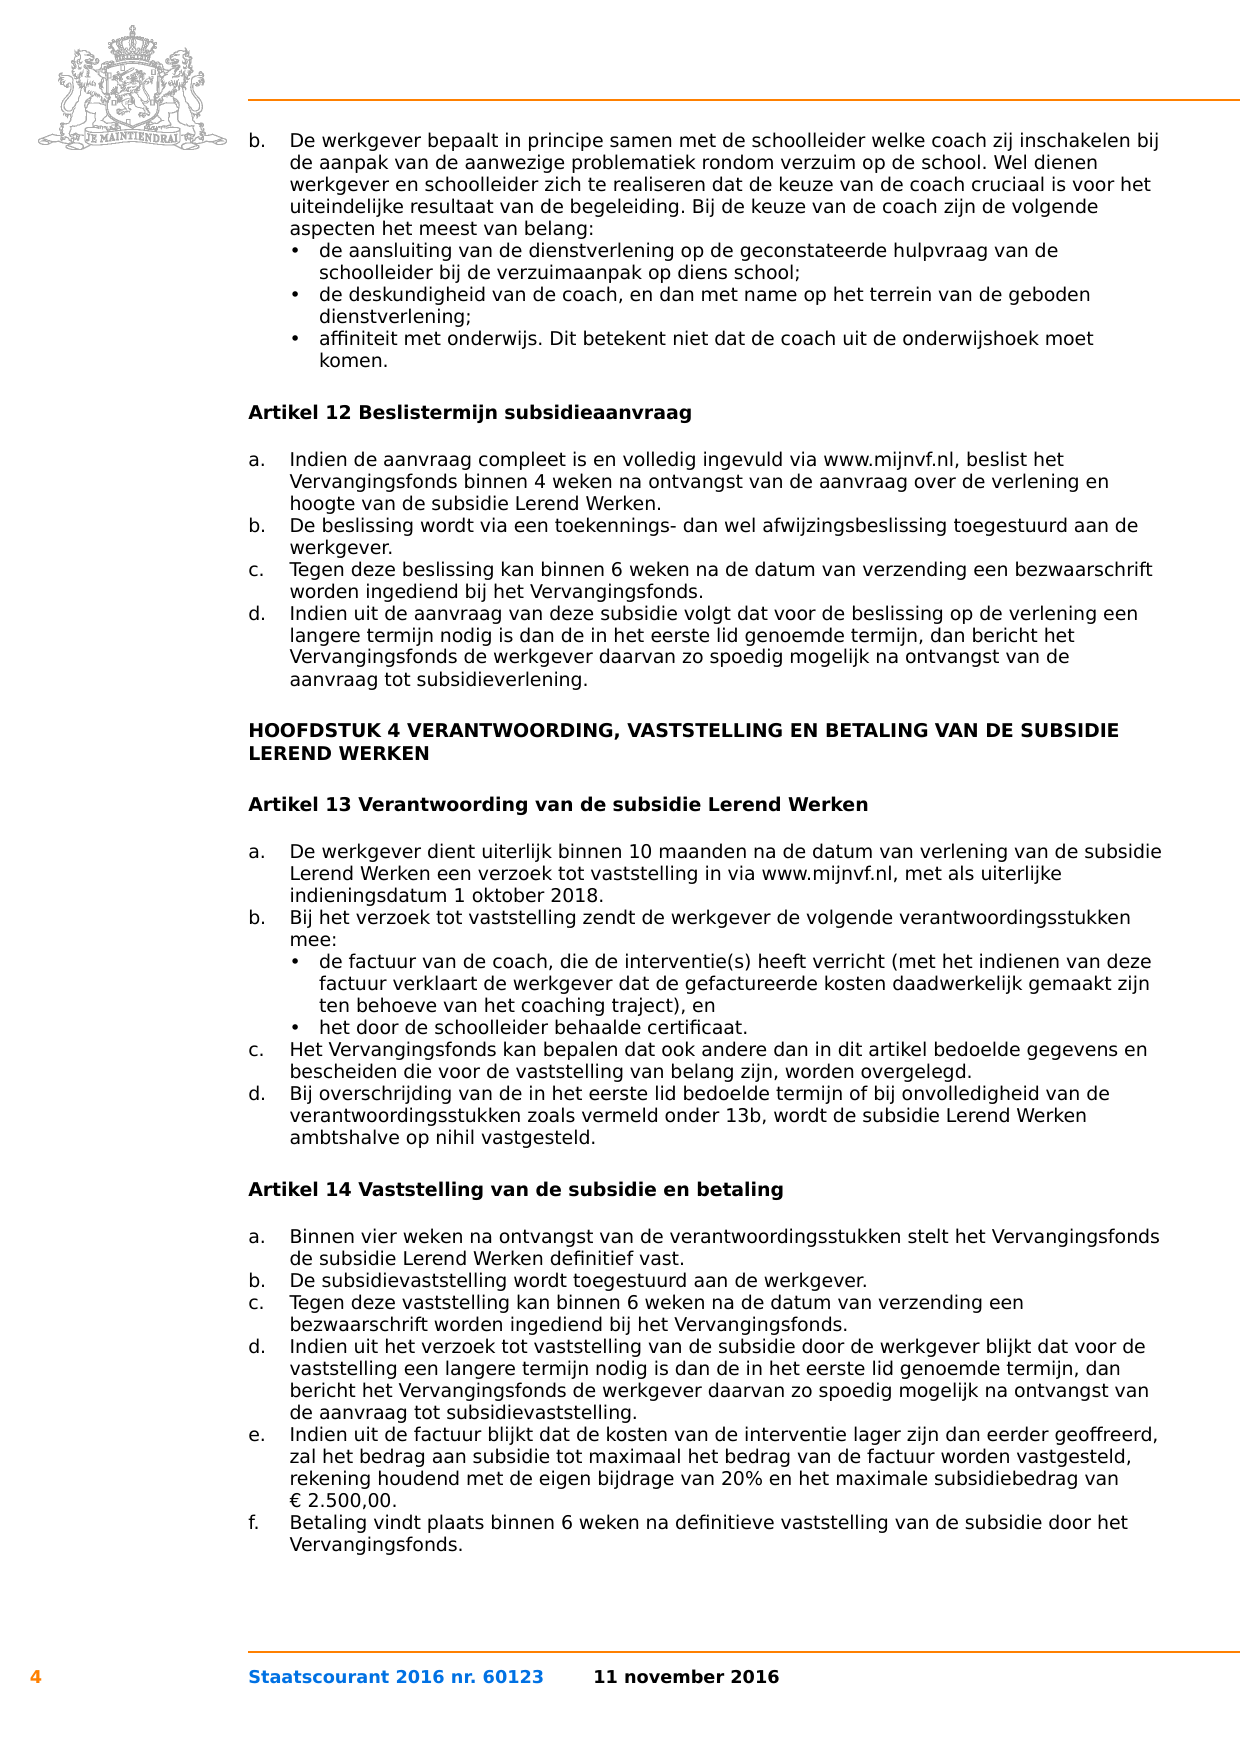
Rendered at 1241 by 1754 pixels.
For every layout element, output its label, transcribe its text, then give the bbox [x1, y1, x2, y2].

picture [38, 25, 227, 150]
text • het door de schoolleider behaalde certificaat. [289, 1017, 1163, 1039]
text • de aansluiting van de dienstverlening op de geconstateerde hulpvraag van de schoolleider bij de verzuimaanpak op diens school; [289, 240, 1163, 284]
text d. Bij overschrijding van de in het eerste lid bedoelde termijn of bij onvolledigheid van de verantwoordingsstukken zoals vermeld onder 13b, wordt de subsidie Lerend Werken ambtshalve op nihil vastgesteld. [248, 1083, 1163, 1149]
text c. Het Vervangingsfonds kan bepalen dat ook andere dan in dit artikel bedoelde gegevens en bescheiden die voor de vaststelling van belang zijn, worden overgelegd. [248, 1039, 1163, 1083]
text f. Betaling vindt plaats binnen 6 weken na definitieve vaststelling van de subsidie door het Vervangingsfonds. [248, 1512, 1163, 1556]
text b. De werkgever bepaalt in principe samen met de schoolleider welke coach zij inschakelen bij de aanpak van de aanwezige problematiek rondom verzuim op de school. Wel dienen werkgever en schoolleider zich te realiseren dat de keuze van de coach cruciaal is voor het uiteindelijke resultaat van de begeleiding. Bij de keuze van de coach zijn de volgende aspecten het meest van belang: [248, 130, 1163, 240]
subtitle Artikel 13 Verantwoording van de subsidie Lerend Werken [248, 794, 1163, 816]
text c. Tegen deze vaststelling kan binnen 6 weken na de datum van verzending een bezwaarschrift worden ingediend bij het Vervangingsfonds. [248, 1292, 1163, 1336]
subtitle HOOFDSTUK 4 VERANTWOORDING, VASTSTELLING EN BETALING VAN DE SUBSIDIE LEREND WERKEN [248, 720, 1163, 764]
text b. De subsidievaststelling wordt toegestuurd aan de werkgever. [248, 1270, 1163, 1292]
text • de factuur van de coach, die de interventie(s) heeft verricht (met het indienen van deze factuur verklaart de werkgever dat de gefactureerde kosten daadwerkelijk gemaakt zijn ten behoeve van het coaching traject), en [289, 951, 1163, 1017]
text • de deskundigheid van de coach, en dan met name op het terrein van de geboden dienstverlening; [289, 284, 1163, 328]
text c. Tegen deze beslissing kan binnen 6 weken na de datum van verzending een bezwaarschrift worden ingediend bij het Vervangingsfonds. [248, 558, 1163, 602]
text a. Binnen vier weken na ontvangst van de verantwoordingsstukken stelt het Vervangingsfonds de subsidie Lerend Werken definitief vast. [248, 1226, 1163, 1270]
text d. Indien uit de aanvraag van deze subsidie volgt dat voor de beslissing op de verlening een langere termijn nodig is dan de in het eerste lid genoemde termijn, dan bericht het Vervangingsfonds de werkgever daarvan zo spoedig mogelijk na ontvangst van de aanvraag tot subsidieverlening. [248, 602, 1163, 690]
subtitle Artikel 14 Vaststelling van de subsidie en betaling [248, 1179, 1163, 1201]
text a. Indien de aanvraag compleet is en volledig ingevuld via www.mijnvf.nl, beslist het Vervangingsfonds binnen 4 weken na ontvangst van de aanvraag over de verlening en hoogte van de subsidie Lerend Werken. [248, 449, 1163, 514]
subtitle Artikel 12 Beslistermijn subsidieaanvraag [248, 402, 1163, 424]
text e. Indien uit de factuur blijkt dat de kosten van de interventie lager zijn dan eerder geoffreerd, zal het bedrag aan subsidie tot maximaal het bedrag van de factuur worden vastgesteld, rekening houdend met de eigen bijdrage van 20% en het maximale subsidiebedrag van € 2.500,00. [248, 1424, 1163, 1512]
text b. De beslissing wordt via een toekennings- dan wel afwijzingsbeslissing toegestuurd aan de werkgever. [248, 514, 1163, 558]
text • affiniteit met onderwijs. Dit betekent niet dat de coach uit de onderwijshoek moet komen. [289, 328, 1163, 372]
text b. Bij het verzoek tot vaststelling zendt de werkgever de volgende verantwoordingsstukken mee: [248, 907, 1163, 951]
text d. Indien uit het verzoek tot vaststelling van de subsidie door de werkgever blijkt dat voor de vaststelling een langere termijn nodig is dan de in het eerste lid genoemde termijn, dan bericht het Vervangingsfonds de werkgever daarvan zo spoedig mogelijk na ontvangst van de aanvraag tot subsidievaststelling. [248, 1336, 1163, 1424]
text a. De werkgever dient uiterlijk binnen 10 maanden na de datum van verlening van de subsidie Lerend Werken een verzoek tot vaststelling in via www.mijnvf.nl, met als uiterlijke indieningsdatum 1 oktober 2018. [248, 841, 1163, 907]
